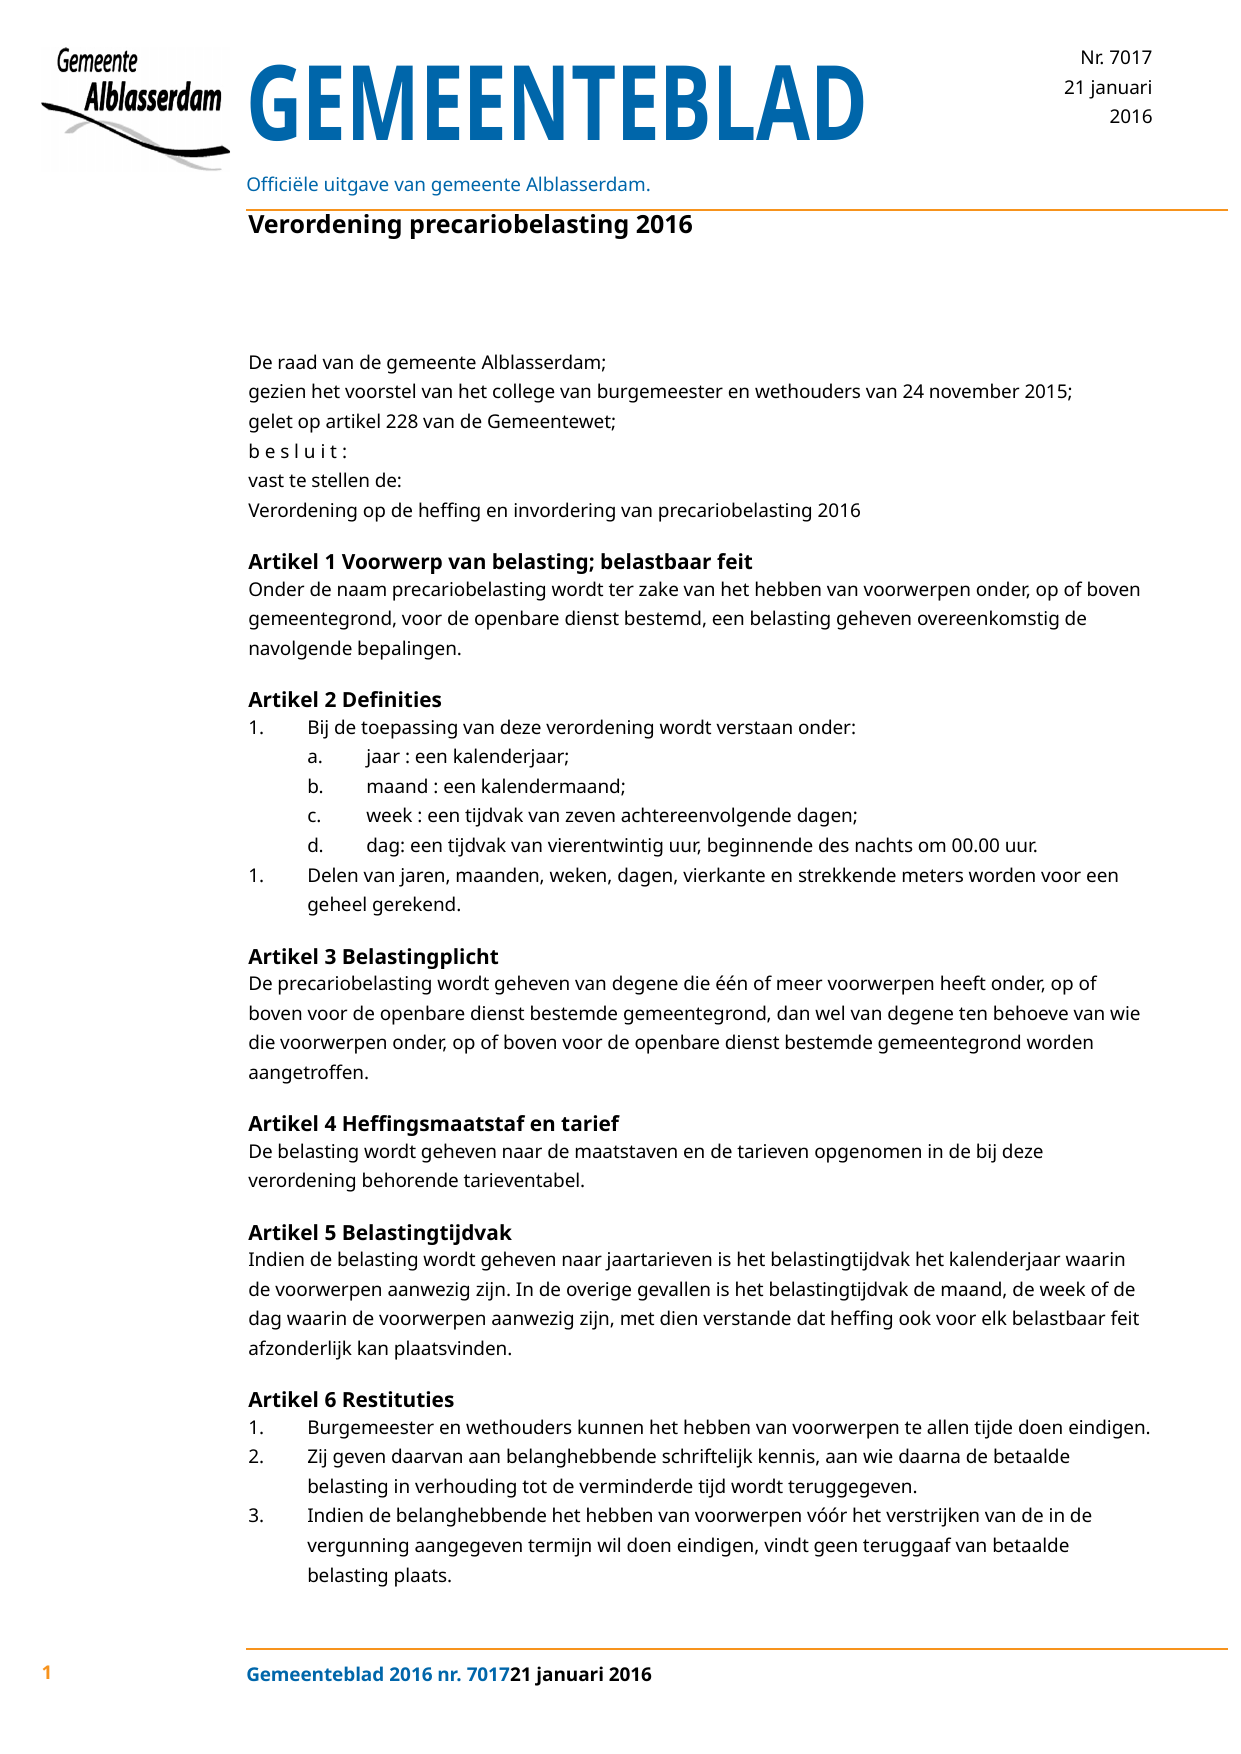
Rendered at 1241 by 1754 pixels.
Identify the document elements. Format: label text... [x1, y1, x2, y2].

text gezien het voorstel van het college van burgemeester en wethouders van 24 november 2015; [248, 379, 1152, 404]
list Delen van jaren, maanden, weken, dagen, vierkante en strekkende meters worden voor een geheel gerekend. [248, 862, 1152, 917]
text gelet op artikel 228 van de Gemeentewet; [248, 408, 1152, 434]
text Artikel 1 Voorwerp van belasting; belastbaar feit [248, 547, 1152, 576]
list jaar : een kalenderjaar; [307, 743, 1152, 769]
text De raad van de gemeente Alblasserdam; [248, 349, 1152, 375]
text Artikel 6 Restituties [248, 1386, 1152, 1414]
text Indien de belasting wordt geheven naar jaartarieven is het belastingtijdvak het kalenderjaar waarin de voorwerpen aanwezig zijn. In de overige gevallen is het belastingtijdvak de maand, de week of de dag waarin de voorwerpen aanwezig zijn, met dien verstande dat heffing ook voor elk belastbaar feit afzonderlijk kan plaatsvinden. [248, 1246, 1152, 1361]
list Indien de belanghebbende het hebben van voorwerpen vóór het verstrijken van de in de vergunning aangegeven termijn wil doen eindigen, vindt geen teruggaaf van betaalde belasting plaats. [248, 1503, 1152, 1588]
text Onder de naam precariobelasting wordt ter zake van het hebben van voorwerpen onder, op of boven gemeentegrond, voor de openbare dienst bestemd, een belasting geheven overeenkomstig de navolgende bepalingen. [248, 576, 1152, 661]
text Artikel 5 Belastingtijdvak [248, 1218, 1152, 1246]
text Artikel 2 Definities [248, 686, 1152, 714]
list Burgemeester en wethouders kunnen het hebben van voorwerpen te allen tijde doen eindigen. [248, 1414, 1152, 1440]
list Bij de toepassing van deze verordening wordt verstaan onder: [248, 714, 1152, 740]
text b e s l u i t : [248, 438, 1152, 464]
text Verordening precariobelasting 2016 [248, 211, 1152, 241]
text Artikel 3 Belastingplicht [248, 942, 1152, 970]
text De precariobelasting wordt geheven van degene die één of meer voorwerpen heeft onder, op of boven voor de openbare dienst bestemde gemeentegrond, dan wel van degene ten behoeve van wie die voorwerpen onder, op of boven voor de openbare dienst bestemde gemeentegrond worden aangetroffen. [248, 970, 1152, 1085]
text Verordening op de heffing en invordering van precariobelasting 2016 [248, 497, 1152, 523]
list week : een tijdvak van zeven achtereenvolgende dagen; [307, 803, 1152, 828]
text vast te stellen de: [248, 467, 1152, 493]
picture [41, 47, 231, 172]
list maand : een kalendermaand; [307, 773, 1152, 799]
text Artikel 4 Heffingsmaatstaf en tarief [248, 1109, 1152, 1138]
list dag: een tijdvak van vierentwintig uur, beginnende des nachts om 00.00 uur. [307, 832, 1152, 858]
list Zij geven daarvan aan belanghebbende schriftelijk kennis, aan wie daarna de betaalde belasting in verhouding tot de verminderde tijd wordt teruggegeven. [248, 1443, 1152, 1499]
text De belasting wordt geheven naar de maatstaven en de tarieven opgenomen in de bij deze verordening behorende tarieventabel. [248, 1138, 1152, 1193]
